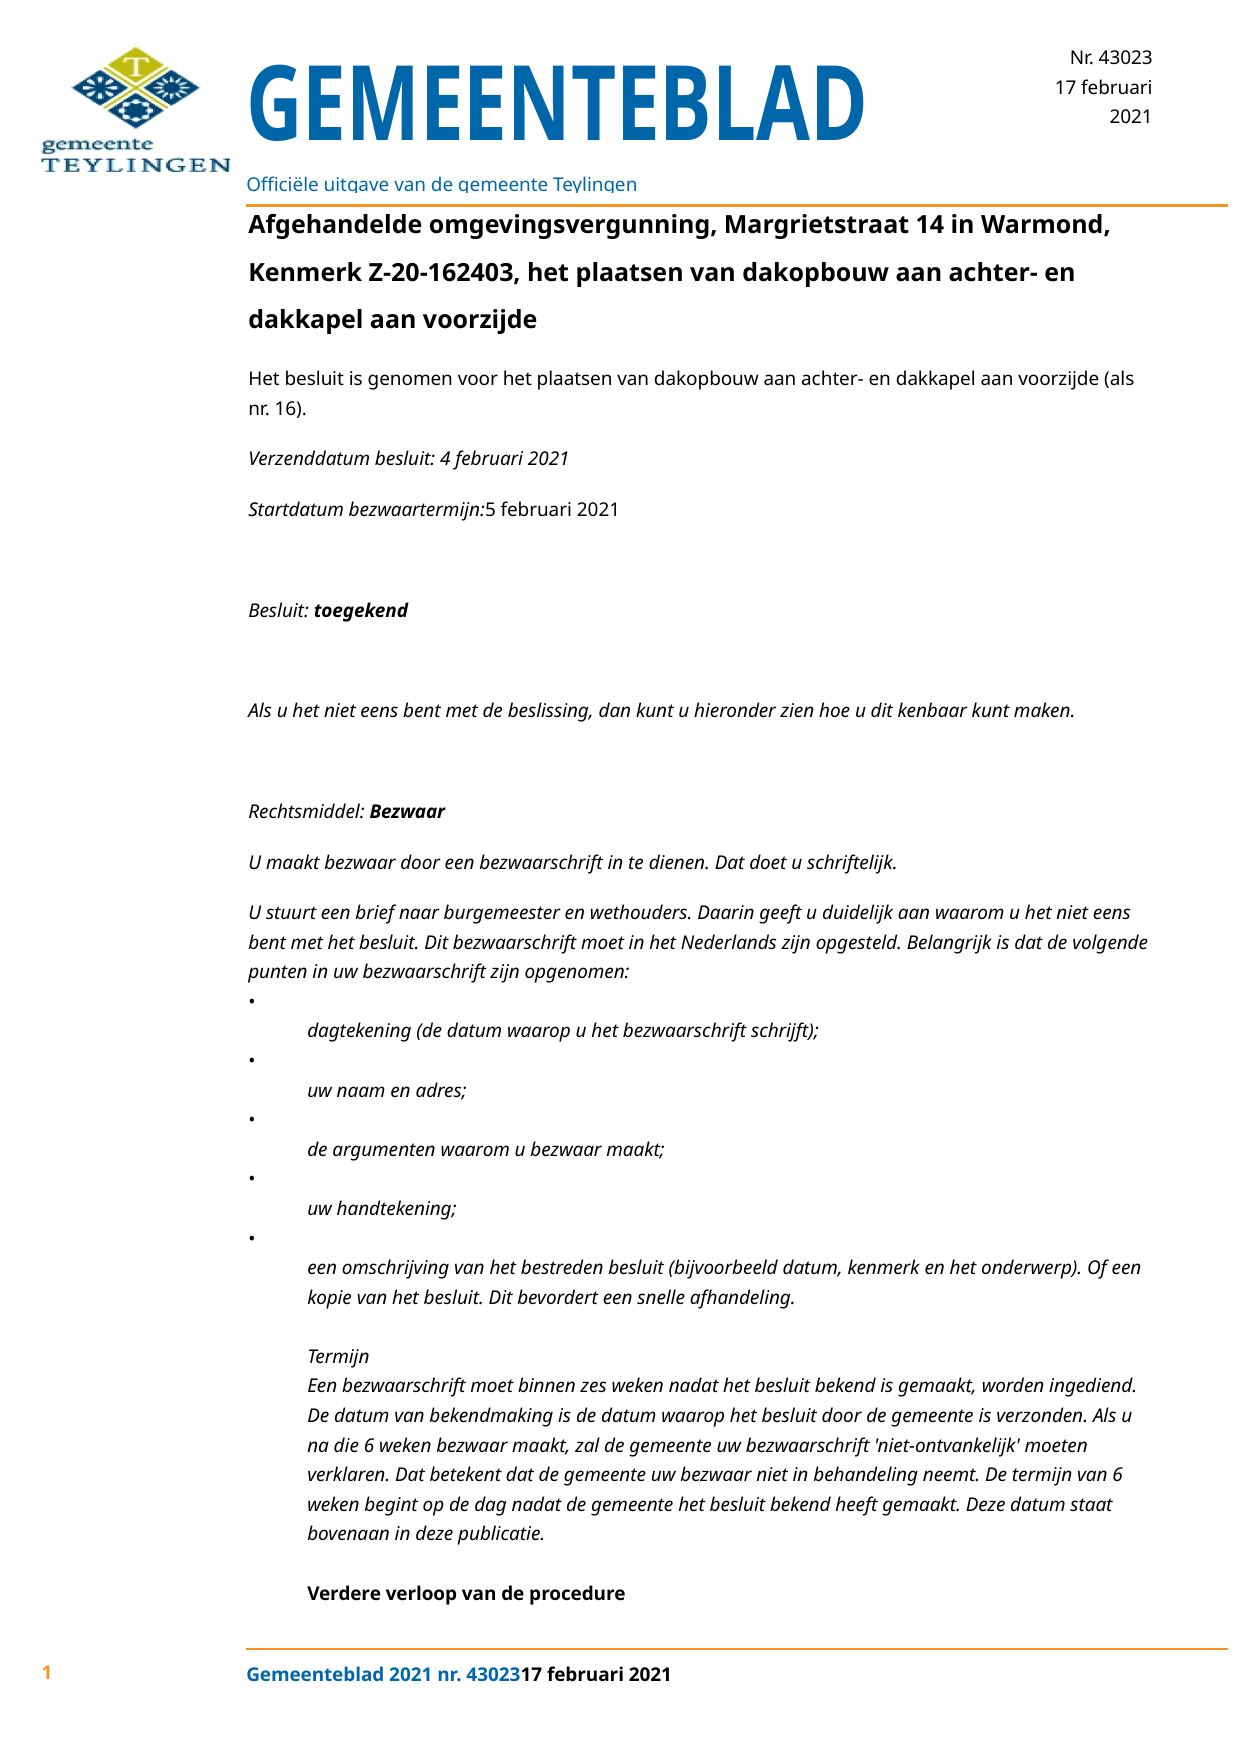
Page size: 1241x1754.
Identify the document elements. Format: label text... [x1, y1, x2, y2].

text Startdatum bezwaartermijn:5 februari 2021 [248, 496, 1152, 522]
text Verzenddatum besluit: 4 februari 2021 [248, 446, 1152, 471]
list uw handtekening; [248, 1195, 1152, 1221]
list een omschrijving van het bestreden besluit (bijvoorbeeld datum, kenmerk en het onderwerp). Of een kopie van het besluit. Dit bevordert een snelle afhandeling. [248, 1254, 1152, 1309]
list Termijn [248, 1343, 1152, 1369]
text Besluit: toegekend [248, 597, 1152, 622]
list Verdere verloop van de procedure [248, 1580, 1152, 1605]
list de argumenten waarom u bezwaar maakt; [248, 1136, 1152, 1162]
picture [41, 47, 231, 172]
text U maakt bezwaar door een bezwaarschrift in te dienen. Dat doet u schriftelijk. [248, 849, 1152, 874]
text Als u het niet eens bent met de beslissing, dan kunt u hieronder zien hoe u dit kenbaar kunt maken. [248, 698, 1152, 723]
text Het besluit is genomen voor het plaatsen van dakopbouw aan achter- en dakkapel aan voorzijde (als nr. 16). [248, 366, 1152, 421]
list Een bezwaarschrift moet binnen zes weken nadat het besluit bekend is gemaakt, worden ingediend. De datum van bekendmaking is de datum waarop het besluit door de gemeente is verzonden. Als u na die 6 weken bezwaar maakt, zal de gemeente uw bezwaarschrift 'niet-ontvankelijk' moeten verklaren. Dat betekent dat de gemeente uw bezwaar niet in behandeling neemt. De termijn van 6 weken begint op de dag nadat de gemeente het besluit bekend heeft gemaakt. Deze datum staat bovenaan in deze publicatie. [248, 1373, 1152, 1546]
list dagtekening (de datum waarop u het bezwaarschrift schrijft); [248, 1018, 1152, 1043]
text U stuurt een brief naar burgemeester en wethouders. Daarin geeft u duidelijk aan waarom u het niet eens bent met het besluit. Dit bezwaarschrift moet in het Nederlands zijn opgesteld. Belangrijk is dat de volgende punten in uw bezwaarschrift zijn opgenomen: [248, 899, 1152, 984]
text Rechtsmiddel: Bezwaar [248, 798, 1152, 824]
text Afgehandelde omgevingsvergunning, Margrietstraat 14 in Warmond, Kenmerk Z-20-162403, het plaatsen van dakopbouw aan achter- en dakkapel aan voorzijde [248, 207, 1152, 336]
list uw naam en adres; [248, 1077, 1152, 1102]
